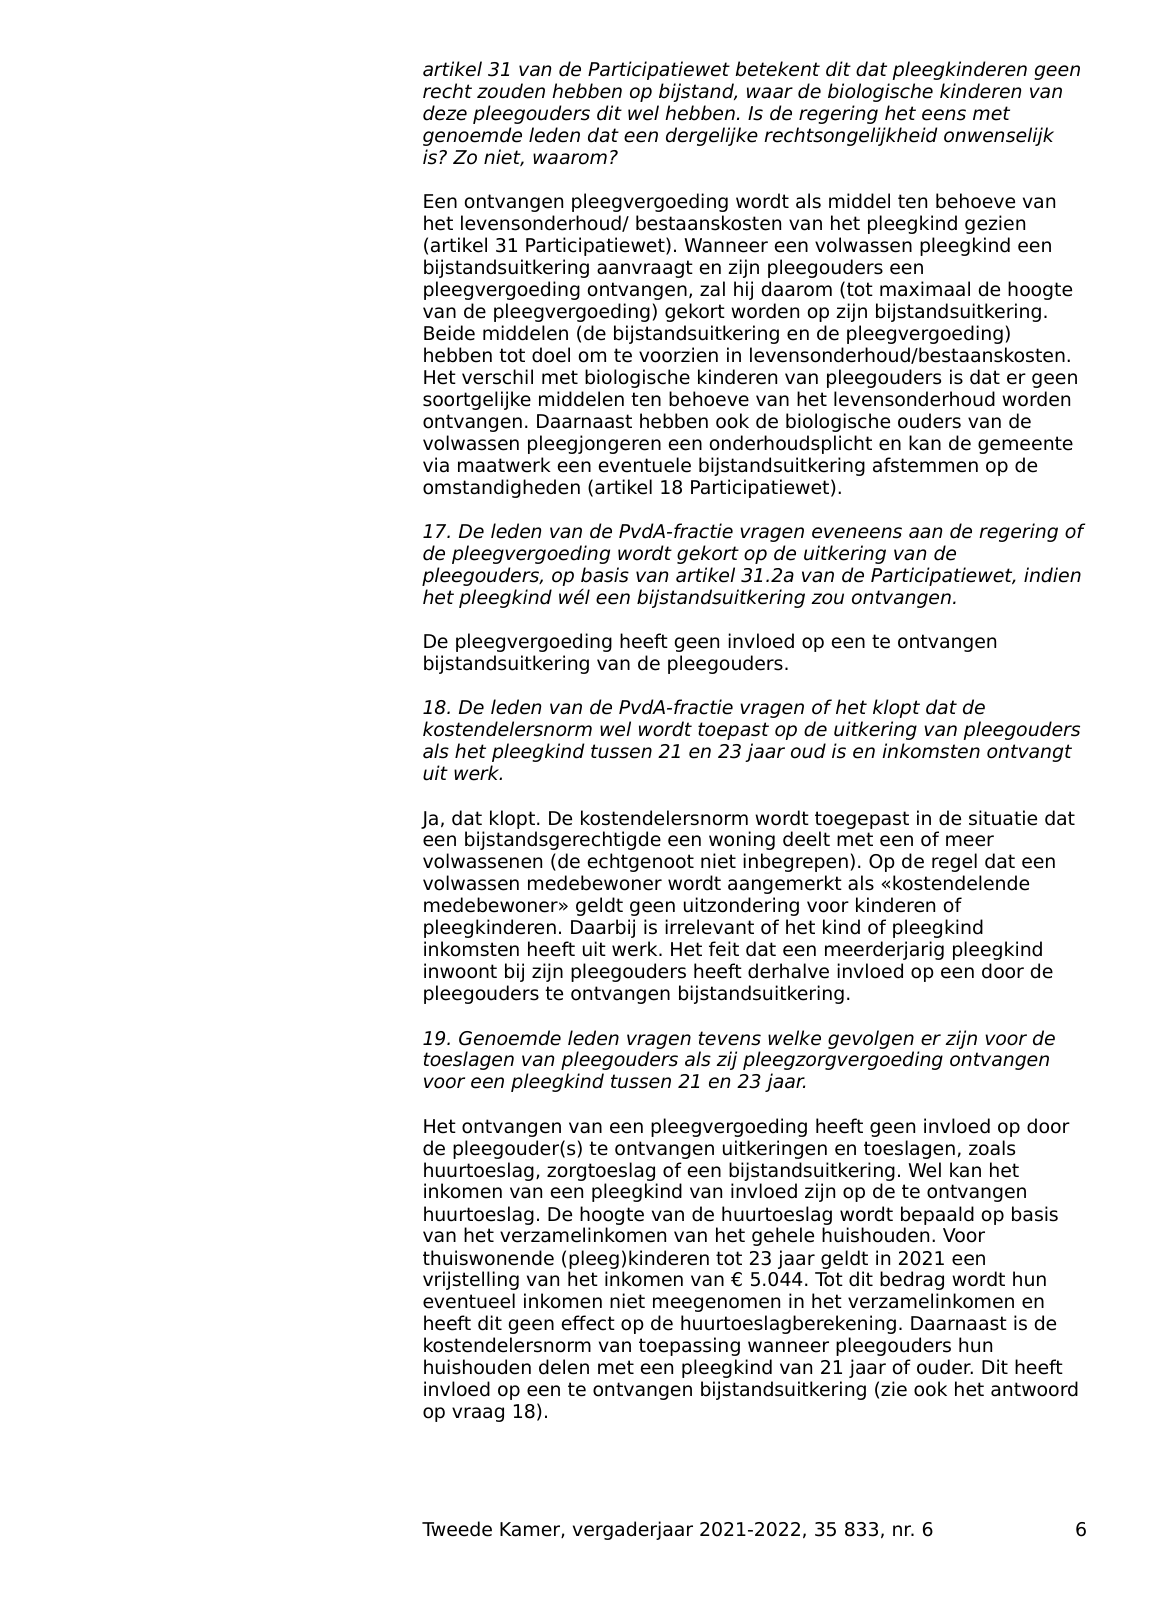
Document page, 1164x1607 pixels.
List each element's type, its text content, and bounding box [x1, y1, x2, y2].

text 17. De leden van de PvdA-fractie vragen eveneens aan de regering of de pleegvergoeding wordt gekort op de uitkering van de pleegouders, op basis van artikel 31.2a van de Participatiewet, indien het pleegkind wél een bijstandsuitkering zou ontvangen. [422, 521, 1087, 609]
text 18. De leden van de PvdA-fractie vragen of het klopt dat de kostendelersnorm wel wordt toepast op de uitkering van pleegouders als het pleegkind tussen 21 en 23 jaar oud is en inkomsten ontvangt uit werk. [422, 697, 1087, 785]
text artikel 31 van de Participatiewet betekent dit dat pleegkinderen geen recht zouden hebben op bijstand, waar de biologische kinderen van deze pleegouders dit wel hebben. Is de regering het eens met genoemde leden dat een dergelijke rechtsongelijkheid onwenselijk is? Zo niet, waarom? [422, 59, 1087, 169]
text De pleegvergoeding heeft geen invloed op een te ontvangen bijstandsuitkering van de pleegouders. [422, 631, 1087, 675]
text Een ontvangen pleegvergoeding wordt als middel ten behoeve van het levensonderhoud/ bestaanskosten van het pleegkind gezien (artikel 31 Participatiewet). Wanneer een volwassen pleegkind een bijstandsuitkering aanvraagt en zijn pleegouders een pleegvergoeding ontvangen, zal hij daarom (tot maximaal de hoogte van de pleegvergoeding) gekort worden op zijn bijstandsuitkering. Beide middelen (de bijstandsuitkering en de pleegvergoeding) hebben tot doel om te voorzien in levensonderhoud/bestaanskosten. Het verschil met biologische kinderen van pleegouders is dat er geen soortgelijke middelen ten behoeve van het levensonderhoud worden ontvangen. Daarnaast hebben ook de biologische ouders van de volwassen pleegjongeren een onderhoudsplicht en kan de gemeente via maatwerk een eventuele bijstandsuitkering afstemmen op de omstandigheden (artikel 18 Participatiewet). [422, 191, 1087, 499]
text Ja, dat klopt. De kostendelersnorm wordt toegepast in de situatie dat een bijstandsgerechtigde een woning deelt met een of meer volwassenen (de echtgenoot niet inbegrepen). Op de regel dat een volwassen medebewoner wordt aangemerkt als «kostendelende medebewoner» geldt geen uitzondering voor kinderen of pleegkinderen. Daarbij is irrelevant of het kind of pleegkind inkomsten heeft uit werk. Het feit dat een meerderjarig pleegkind inwoont bij zijn pleegouders heeft derhalve invloed op een door de pleegouders te ontvangen bijstandsuitkering. [422, 807, 1087, 1005]
text Het ontvangen van een pleegvergoeding heeft geen invloed op door de pleegouder(s) te ontvangen uitkeringen en toeslagen, zoals huurtoeslag, zorgtoeslag of een bijstandsuitkering. Wel kan het inkomen van een pleegkind van invloed zijn op de te ontvangen huurtoeslag. De hoogte van de huurtoeslag wordt bepaald op basis van het verzamelinkomen van het gehele huishouden. Voor thuiswonende (pleeg)kinderen tot 23 jaar geldt in 2021 een vrijstelling van het inkomen van € 5.044. Tot dit bedrag wordt hun eventueel inkomen niet meegenomen in het verzamelinkomen en heeft dit geen effect op de huurtoeslagberekening. Daarnaast is de kostendelersnorm van toepassing wanneer pleegouders hun huishouden delen met een pleegkind van 21 jaar of ouder. Dit heeft invloed op een te ontvangen bijstandsuitkering (zie ook het antwoord op vraag 18). [422, 1116, 1087, 1423]
text 19. Genoemde leden vragen tevens welke gevolgen er zijn voor de toeslagen van pleegouders als zij pleegzorgvergoeding ontvangen voor een pleegkind tussen 21 en 23 jaar. [422, 1027, 1087, 1093]
